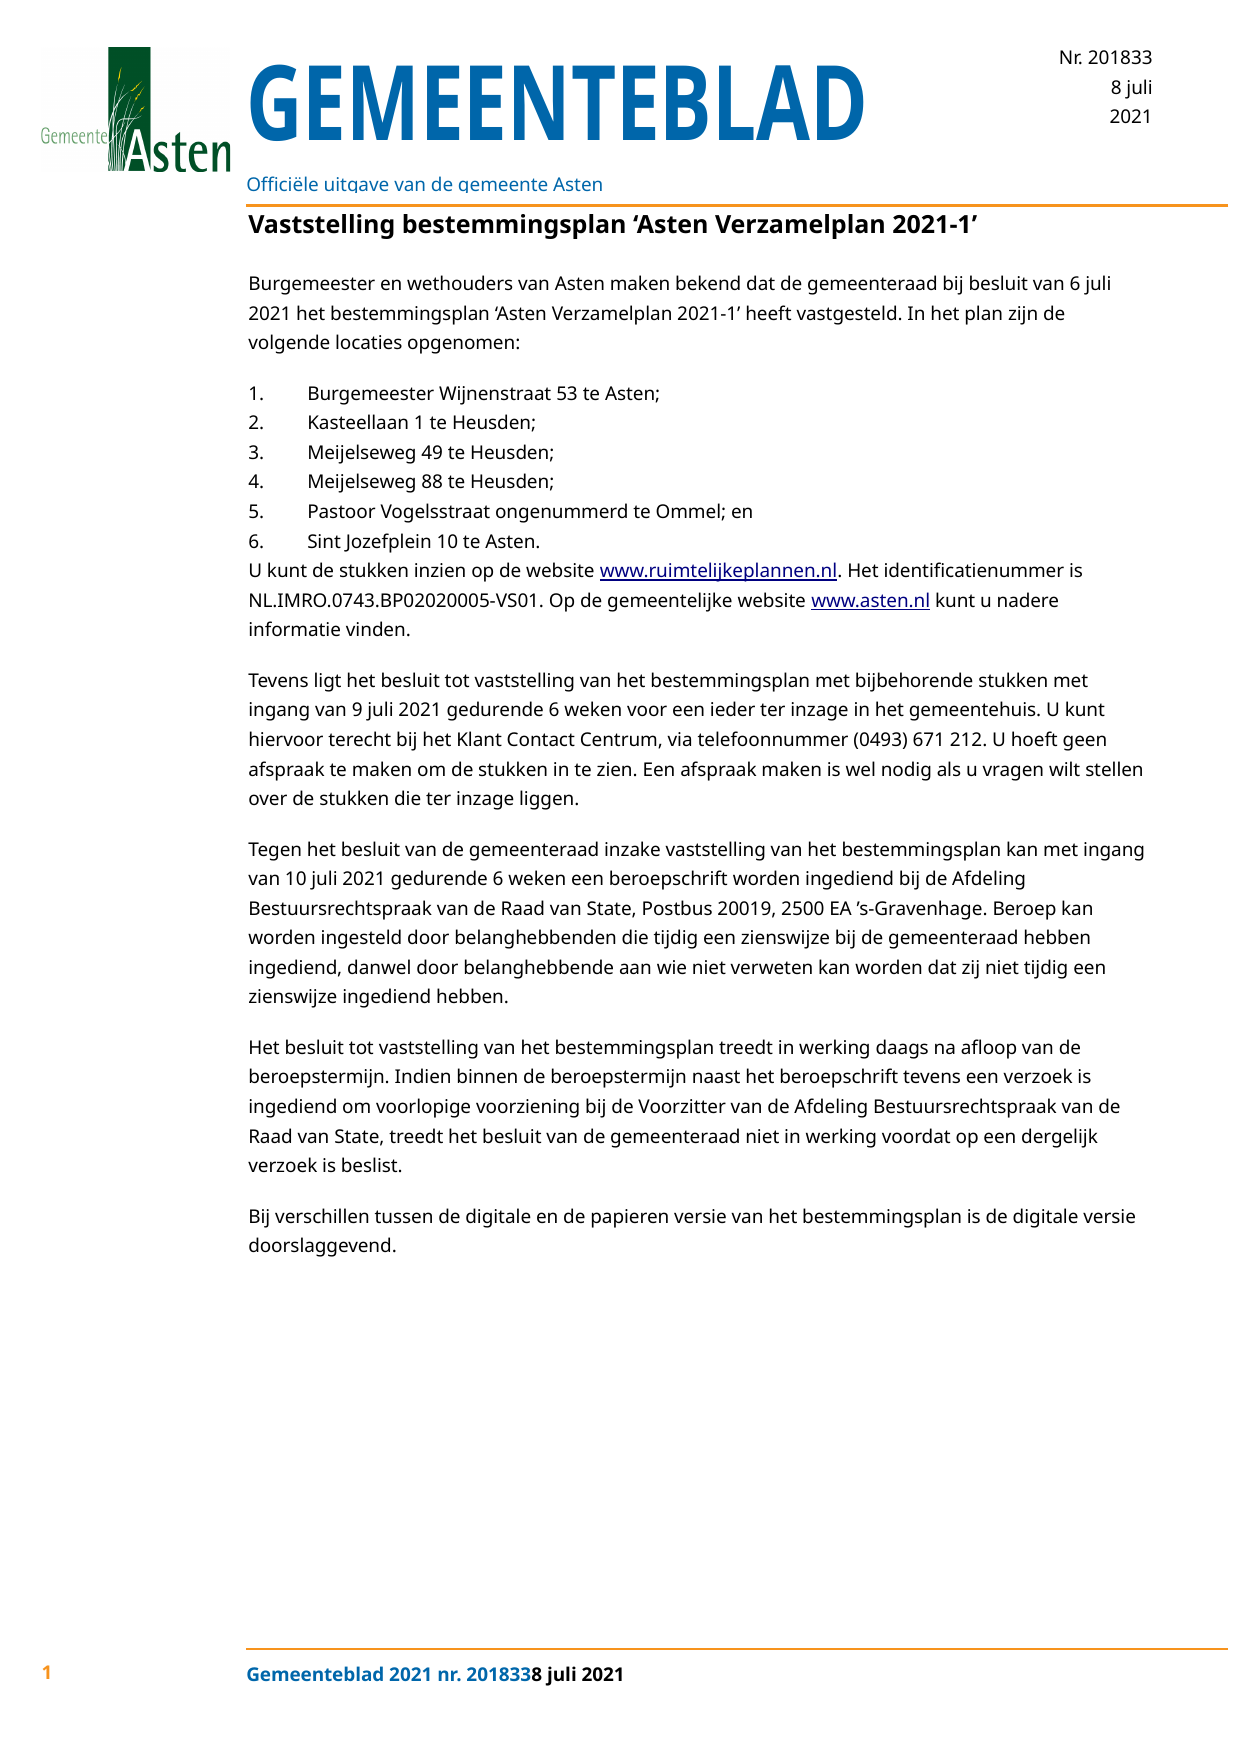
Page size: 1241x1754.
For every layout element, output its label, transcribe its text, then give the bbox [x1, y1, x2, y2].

text Tegen het besluit van de gemeenteraad inzake vaststelling van het bestemmingsplan kan met ingang van 10 juli 2021 gedurende 6 weken een beroepschrift worden ingediend bij de Afdeling Bestuursrechtspraak van de Raad van State, Postbus 20019, 2500 EA ’s-Gravenhage. Beroep kan worden ingesteld door belanghebbenden die tijdig een zienswijze bij de gemeenteraad hebben ingediend, danwel door belanghebbende aan wie niet verweten kan worden dat zij niet tijdig een zienswijze ingediend hebben. [248, 836, 1152, 1009]
list Meijelseweg 88 te Heusden; [248, 469, 1152, 494]
list Meijelseweg 49 te Heusden; [248, 439, 1152, 465]
text Vaststelling bestemmingsplan ‘Asten Verzamelplan 2021-1’ [248, 207, 1152, 241]
text Tevens ligt het besluit tot vaststelling van het bestemmingsplan met bijbehorende stukken met ingang van 9 juli 2021 gedurende 6 weken voor een ieder ter inzage in het gemeentehuis. U kunt hiervoor terecht bij het Klant Contact Centrum, via telefoonnummer (0493) 671 212. U hoeft geen afspraak te maken om de stukken in te zien. Een afspraak maken is wel nodig als u vragen wilt stellen over de stukken die ter inzage liggen. [248, 667, 1152, 811]
text Burgemeester en wethouders van Asten maken bekend dat de gemeenteraad bij besluit van 6 juli 2021 het bestemmingsplan ‘Asten Verzamelplan 2021-1’ heeft vastgesteld. In het plan zijn de volgende locaties opgenomen: [248, 270, 1152, 355]
list Burgemeester Wijnenstraat 53 te Asten; [248, 380, 1152, 406]
list Sint Jozefplein 10 te Asten. [248, 528, 1152, 553]
text Bij verschillen tussen de digitale en de papieren versie van het bestemmingsplan is de digitale versie doorslaggevend. [248, 1203, 1152, 1258]
list Pastoor Vogelsstraat ongenummerd te Ommel; en [248, 498, 1152, 524]
list Kasteellaan 1 te Heusden; [248, 409, 1152, 435]
picture [41, 47, 231, 172]
text Het besluit tot vaststelling van het bestemmingsplan treedt in werking daags na afloop van de beroepstermijn. Indien binnen de beroepstermijn naast het beroepschrift tevens een verzoek is ingediend om voorlopige voorziening bij de Voorzitter van de Afdeling Bestuursrechtspraak van de Raad van State, treedt het besluit van de gemeenteraad niet in werking voordat op een dergelijk verzoek is beslist. [248, 1034, 1152, 1178]
text U kunt de stukken inzien op de website www.ruimtelijkeplannen.nl. Het identificatienummer is NL.IMRO.0743.BP02020005-VS01. Op de gemeentelijke website www.asten.nl kunt u nadere informatie vinden. [248, 557, 1152, 642]
